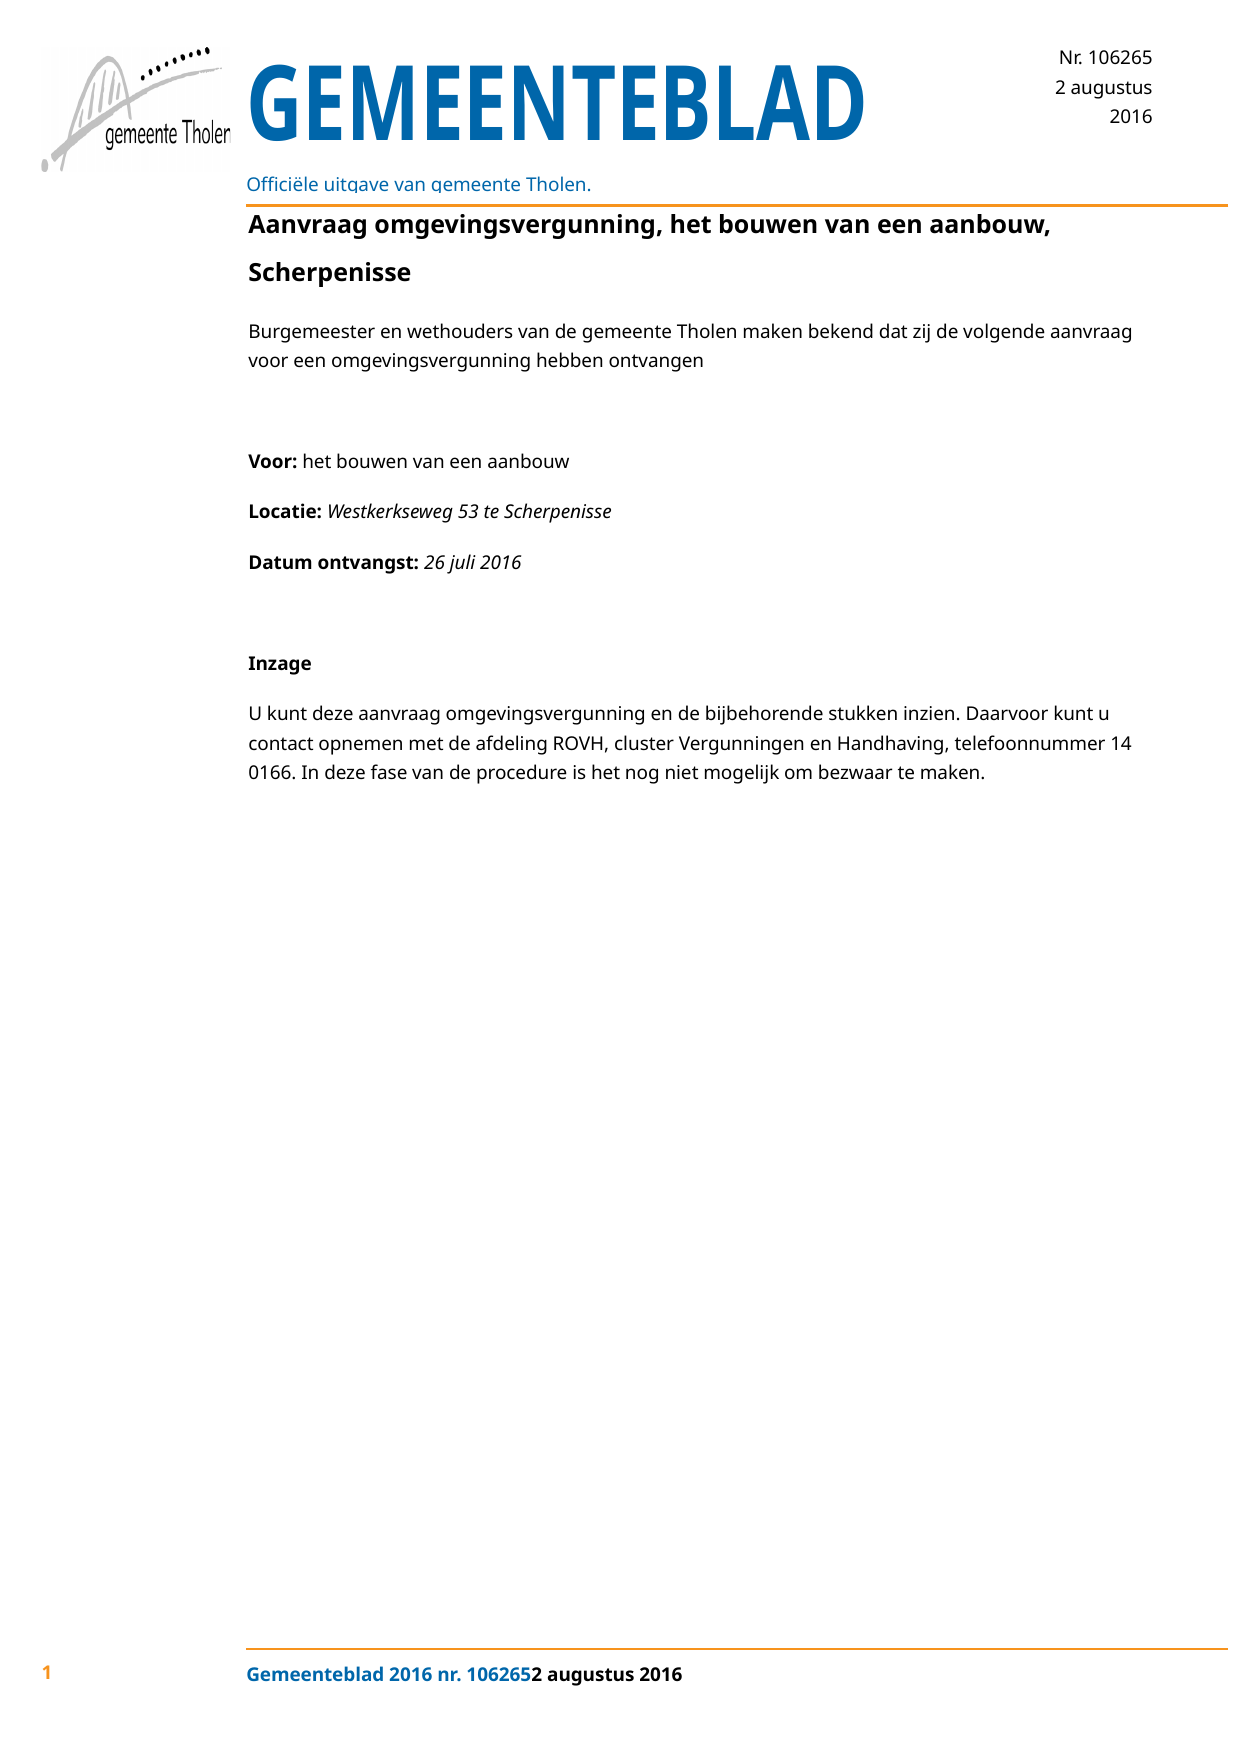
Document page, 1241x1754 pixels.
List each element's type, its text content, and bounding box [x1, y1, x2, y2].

text Datum ontvangst: 26 juli 2016 [248, 549, 1152, 575]
text Locatie: Westkerkseweg 53 te Scherpenisse [248, 499, 1152, 524]
text Aanvraag omgevingsvergunning, het bouwen van een aanbouw, Scherpenisse [248, 207, 1152, 288]
text U kunt deze aanvraag omgevingsvergunning en de bijbehorende stukken inzien. Daarvoor kunt u contact opnemen met de afdeling ROVH, cluster Vergunningen en Handhaving, telefoonnummer 14 0166. In deze fase van de procedure is het nog niet mogelijk om bezwaar te maken. [248, 700, 1152, 785]
text Inzage [248, 650, 1152, 676]
text Voor: het bouwen van een aanbouw [248, 448, 1152, 474]
text Burgemeester en wethouders van de gemeente Tholen maken bekend dat zij de volgende aanvraag voor een omgevingsvergunning hebben ontvangen [248, 318, 1152, 373]
picture [41, 47, 231, 172]
